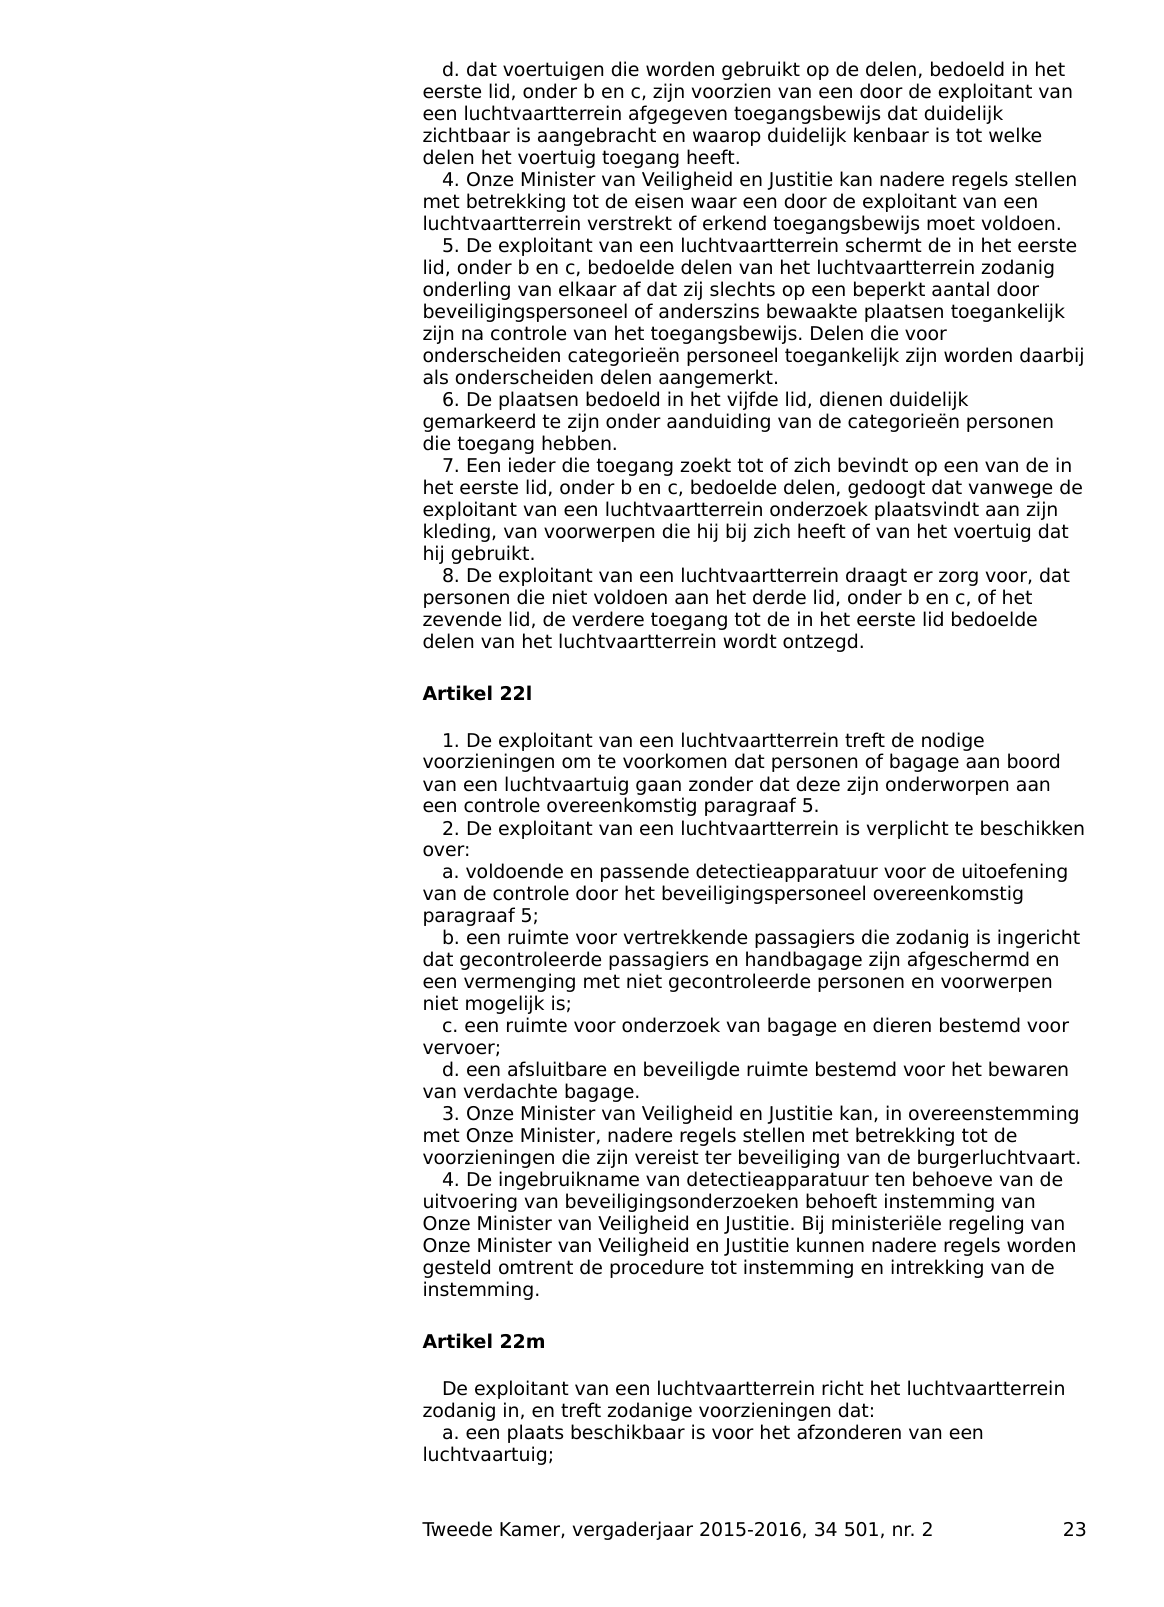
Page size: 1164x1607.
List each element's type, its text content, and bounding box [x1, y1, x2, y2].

text d. dat voertuigen die worden gebruikt op de delen, bedoeld in het eerste lid, onder b en c, zijn voorzien van een door de exploitant van een luchtvaartterrein afgegeven toegangsbewijs dat duidelijk zichtbaar is aangebracht en waarop duidelijk kenbaar is tot welke delen het voertuig toegang heeft. [422, 59, 1087, 169]
text 5. De exploitant van een luchtvaartterrein schermt de in het eerste lid, onder b en c, bedoelde delen van het luchtvaartterrein zodanig onderling van elkaar af dat zij slechts op een beperkt aantal door beveiligingspersoneel of anderszins bewaakte plaatsen toegankelijk zijn na controle van het toegangsbewijs. Delen die voor onderscheiden categorieën personeel toegankelijk zijn worden daarbij als onderscheiden delen aangemerkt. [422, 235, 1087, 389]
text 7. Een ieder die toegang zoekt tot of zich bevindt op een van de in het eerste lid, onder b en c, bedoelde delen, gedoogt dat vanwege de exploitant van een luchtvaartterrein onderzoek plaatsvindt aan zijn kleding, van voorwerpen die hij bij zich heeft of van het voertuig dat hij gebruikt. [422, 455, 1087, 564]
text a. een plaats beschikbaar is voor het afzonderen van een luchtvaartuig; [422, 1422, 1087, 1466]
text 4. Onze Minister van Veiligheid en Justitie kan nadere regels stellen met betrekking tot de eisen waar een door de exploitant van een luchtvaartterrein verstrekt of erkend toegangsbewijs moet voldoen. [422, 169, 1087, 235]
text b. een ruimte voor vertrekkende passagiers die zodanig is ingericht dat gecontroleerde passagiers en handbagage zijn afgeschermd en een vermenging met niet gecontroleerde personen en voorwerpen niet mogelijk is; [422, 927, 1087, 1015]
text De exploitant van een luchtvaartterrein richt het luchtvaartterrein zodanig in, en treft zodanige voorzieningen dat: [422, 1378, 1087, 1422]
text 3. Onze Minister van Veiligheid en Justitie kan, in overeenstemming met Onze Minister, nadere regels stellen met betrekking tot de voorzieningen die zijn vereist ter beveiliging van de burgerluchtvaart. [422, 1103, 1087, 1169]
text 6. De plaatsen bedoeld in het vijfde lid, dienen duidelijk gemarkeerd te zijn onder aanduiding van de categorieën personen die toegang hebben. [422, 389, 1087, 455]
text c. een ruimte voor onderzoek van bagage en dieren bestemd voor vervoer; [422, 1015, 1087, 1059]
subtitle Artikel 22l [422, 682, 1087, 704]
text 4. De ingebruikname van detectieapparatuur ten behoeve van de uitvoering van beveiligingsonderzoeken behoeft instemming van Onze Minister van Veiligheid en Justitie. Bij ministeriële regeling van Onze Minister van Veiligheid en Justitie kunnen nadere regels worden gesteld omtrent de procedure tot instemming en intrekking van de instemming. [422, 1169, 1087, 1301]
subtitle Artikel 22m [422, 1331, 1087, 1353]
text 2. De exploitant van een luchtvaartterrein is verplicht te beschikken over: [422, 817, 1087, 861]
text a. voldoende en passende detectieapparatuur voor de uitoefening van de controle door het beveiligingspersoneel overeenkomstig paragraaf 5; [422, 861, 1087, 927]
text d. een afsluitbare en beveiligde ruimte bestemd voor het bewaren van verdachte bagage. [422, 1059, 1087, 1103]
text 8. De exploitant van een luchtvaartterrein draagt er zorg voor, dat personen die niet voldoen aan het derde lid, onder b en c, of het zevende lid, de verdere toegang tot de in het eerste lid bedoelde delen van het luchtvaartterrein wordt ontzegd. [422, 564, 1087, 652]
text 1. De exploitant van een luchtvaartterrein treft de nodige voorzieningen om te voorkomen dat personen of bagage aan boord van een luchtvaartuig gaan zonder dat deze zijn onderworpen aan een controle overeenkomstig paragraaf 5. [422, 729, 1087, 817]
